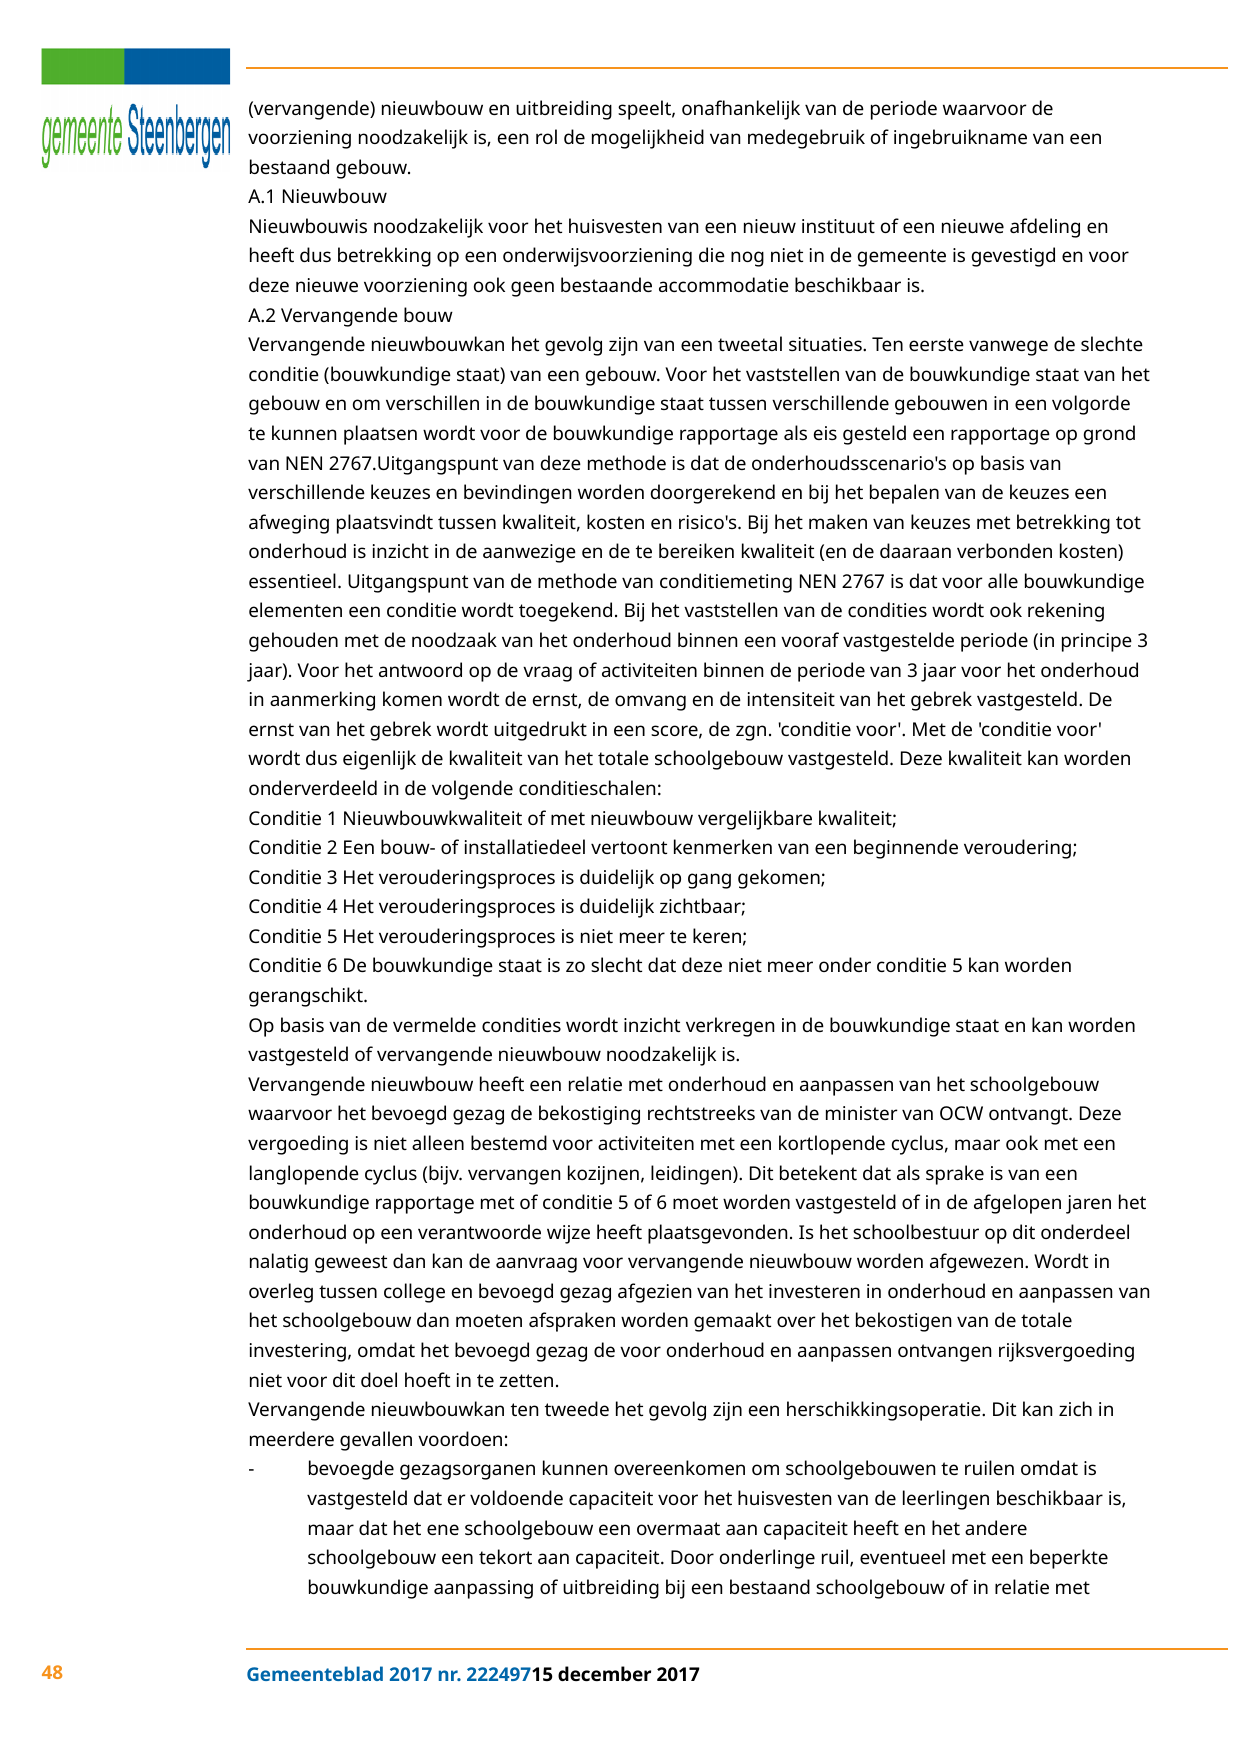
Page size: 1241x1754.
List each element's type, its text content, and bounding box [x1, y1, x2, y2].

text Conditie 5 Het verouderingsproces is niet meer te keren; [248, 923, 1152, 949]
text (vervangende) nieuwbouw en uitbreiding speelt, onafhankelijk van de periode waarvoor de voorziening noodzakelijk is, een rol de mogelijkheid van medegebruik of ingebruikname van een bestaand gebouw. [248, 95, 1152, 180]
text Conditie 6 De bouwkundige staat is zo slecht dat deze niet meer onder conditie 5 kan worden gerangschikt. [248, 953, 1152, 1008]
text Conditie 2 Een bouw- of installatiedeel vertoont kenmerken van een beginnende veroudering; [248, 834, 1152, 860]
text Vervangende nieuwbouwkan ten tweede het gevolg zijn een herschikkingsoperatie. Dit kan zich in meerdere gevallen voordoen: [248, 1396, 1152, 1452]
picture [41, 47, 231, 172]
text Conditie 1 Nieuwbouwkwaliteit of met nieuwbouw vergelijkbare kwaliteit; [248, 805, 1152, 831]
text A.2 Vervangende bouw [248, 302, 1152, 328]
text Nieuwbouwis noodzakelijk voor het huisvesten van een nieuw instituut of een nieuwe afdeling en heeft dus betrekking op een onderwijsvoorziening die nog niet in de gemeente is gevestigd en voor deze nieuwe voorziening ook geen bestaande accommodatie beschikbaar is. [248, 213, 1152, 298]
text Conditie 4 Het verouderingsproces is duidelijk zichtbaar; [248, 893, 1152, 919]
text Conditie 3 Het verouderingsproces is duidelijk op gang gekomen; [248, 864, 1152, 890]
text Vervangende nieuwbouwkan het gevolg zijn van een tweetal situaties. Ten eerste vanwege de slechte conditie (bouwkundige staat) van een gebouw. Voor het vaststellen van de bouwkundige staat van het gebouw en om verschillen in de bouwkundige staat tussen verschillende gebouwen in een volgorde te kunnen plaatsen wordt voor de bouwkundige rapportage als eis gesteld een rapportage op grond van NEN 2767.Uitgangspunt van deze methode is dat de onderhoudsscenario's op basis van verschillende keuzes en bevindingen worden doorgerekend en bij het bepalen van de keuzes een afweging plaatsvindt tussen kwaliteit, kosten en risico's. Bij het maken van keuzes met betrekking tot onderhoud is inzicht in de aanwezige en de te bereiken kwaliteit (en de daaraan verbonden kosten) essentieel. Uitgangspunt van de methode van conditiemeting NEN 2767 is dat voor alle bouwkundige elementen een conditie wordt toegekend. Bij het vaststellen van de condities wordt ook rekening gehouden met de noodzaak van het onderhoud binnen een vooraf vastgestelde periode (in principe 3 jaar). Voor het antwoord op de vraag of activiteiten binnen de periode van 3 jaar voor het onderhoud in aanmerking komen wordt de ernst, de omvang en de intensiteit van het gebrek vastgesteld. De ernst van het gebrek wordt uitgedrukt in een score, de zgn. 'conditie voor'. Met de 'conditie voor' wordt dus eigenlijk de kwaliteit van het totale schoolgebouw vastgesteld. Deze kwaliteit kan worden onderverdeeld in de volgende conditieschalen: [248, 331, 1152, 801]
text A.1 Nieuwbouw [248, 183, 1152, 209]
list bevoegde gezagsorganen kunnen overeenkomen om schoolgebouwen te ruilen omdat is vastgesteld dat er voldoende capaciteit voor het huisvesten van de leerlingen beschikbaar is, maar dat het ene schoolgebouw een overmaat aan capaciteit heeft en het andere schoolgebouw een tekort aan capaciteit. Door onderlinge ruil, eventueel met een beperkte bouwkundige aanpassing of uitbreiding bij een bestaand schoolgebouw of in relatie met [248, 1456, 1152, 1600]
text Vervangende nieuwbouw heeft een relatie met onderhoud en aanpassen van het schoolgebouw waarvoor het bevoegd gezag de bekostiging rechtstreeks van de minister van OCW ontvangt. Deze vergoeding is niet alleen bestemd voor activiteiten met een kortlopende cyclus, maar ook met een langlopende cyclus (bijv. vervangen kozijnen, leidingen). Dit betekent dat als sprake is van een bouwkundige rapportage met of conditie 5 of 6 moet worden vastgesteld of in de afgelopen jaren het onderhoud op een verantwoorde wijze heeft plaatsgevonden. Is het schoolbestuur op dit onderdeel nalatig geweest dan kan de aanvraag voor vervangende nieuwbouw worden afgewezen. Wordt in overleg tussen college en bevoegd gezag afgezien van het investeren in onderhoud en aanpassen van het schoolgebouw dan moeten afspraken worden gemaakt over het bekostigen van de totale investering, omdat het bevoegd gezag de voor onderhoud en aanpassen ontvangen rijksvergoeding niet voor dit doel hoeft in te zetten. [248, 1071, 1152, 1393]
text Op basis van de vermelde condities wordt inzicht verkregen in de bouwkundige staat en kan worden vastgesteld of vervangende nieuwbouw noodzakelijk is. [248, 1012, 1152, 1067]
